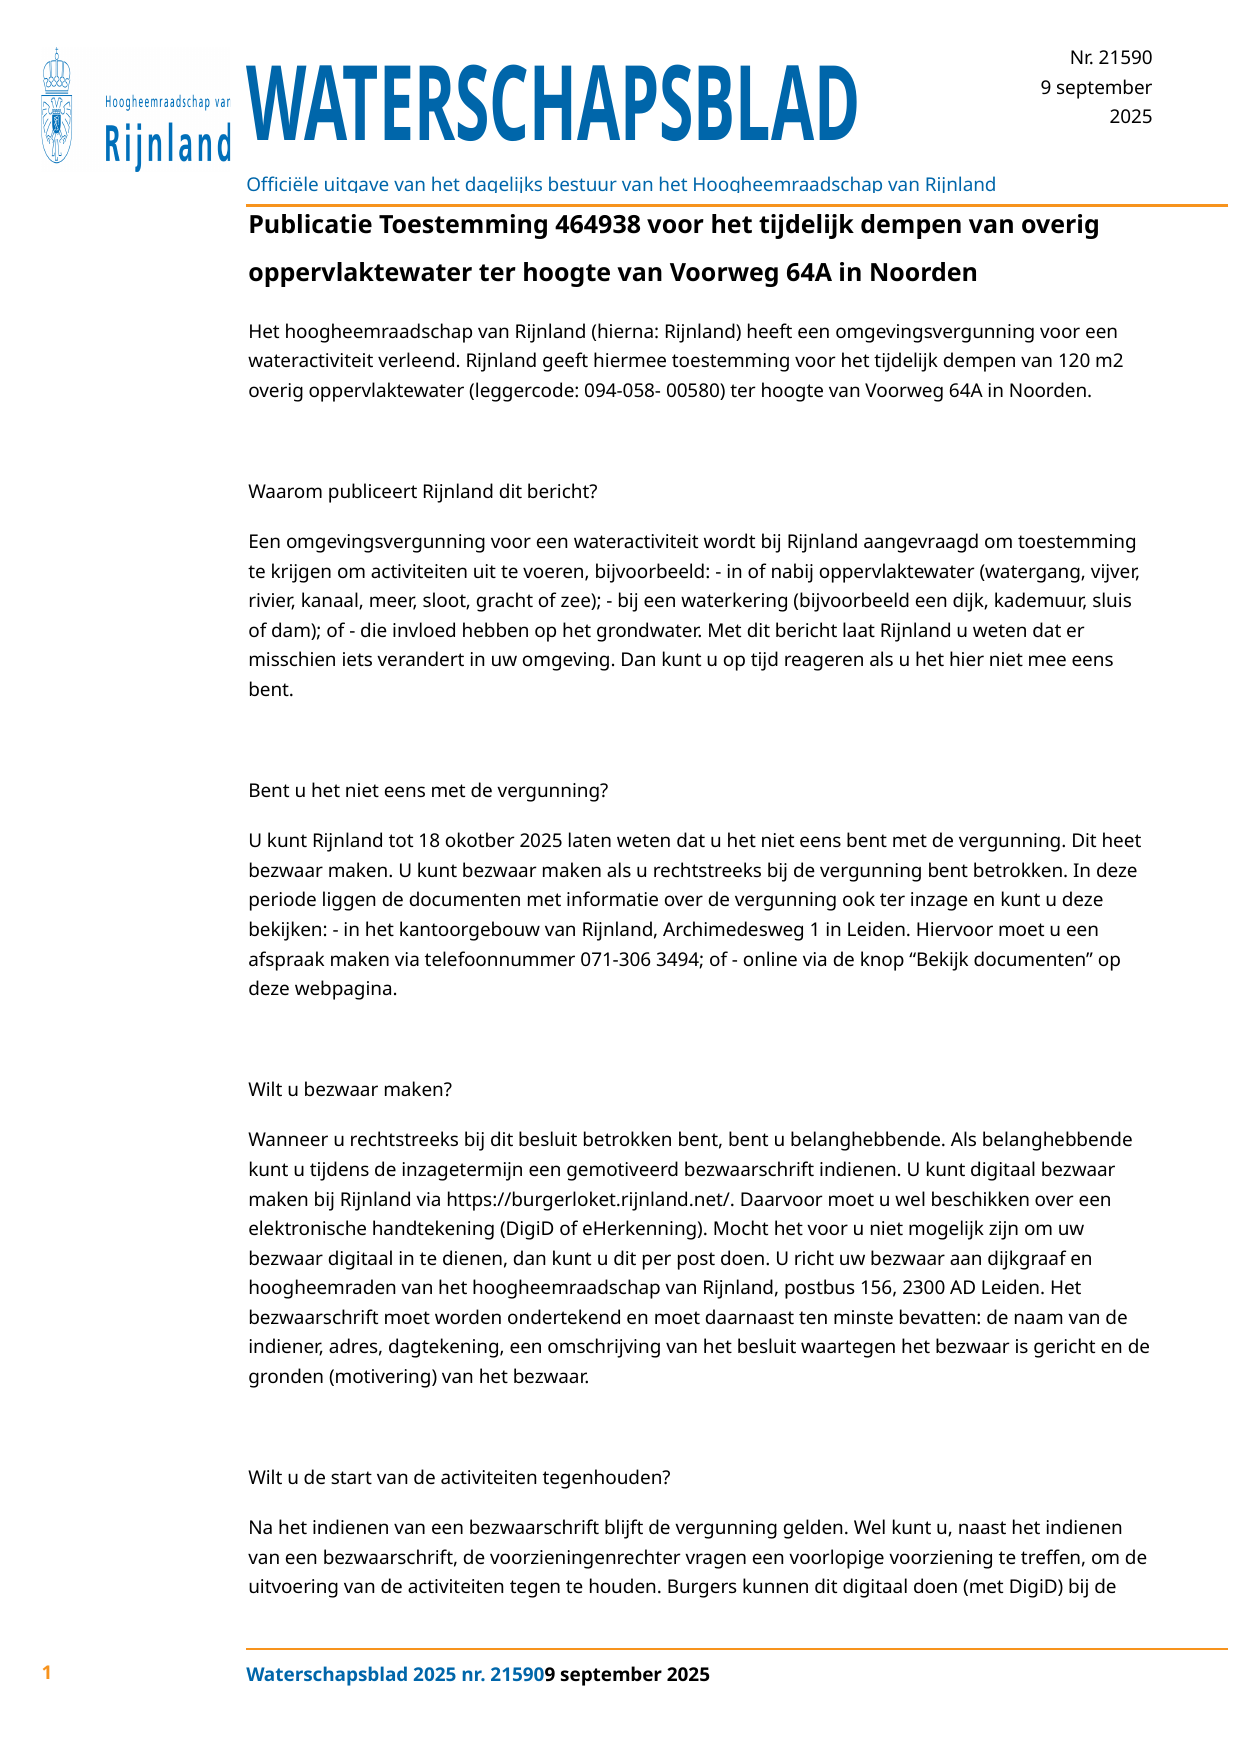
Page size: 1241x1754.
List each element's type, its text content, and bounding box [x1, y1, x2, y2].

text Publicatie Toestemming 464938 voor het tijdelijk dempen van overig oppervlaktewater ter hoogte van Voorweg 64A in Noorden [248, 207, 1152, 288]
picture [41, 47, 231, 172]
text Na het indienen van een bezwaarschrift blijft de vergunning gelden. Wel kunt u, naast het indienen van een bezwaarschrift, de voorzieningenrechter vragen een voorlopige voorziening te treffen, om de uitvoering van de activiteiten tegen te houden. Burgers kunnen dit digitaal doen (met DigiD) bij de [248, 1514, 1152, 1599]
text Het hoogheemraadschap van Rijnland (hierna: Rijnland) heeft een omgevingsvergunning voor een wateractiviteit verleend. Rijnland geeft hiermee toestemming voor het tijdelijk dempen van 120 m2 overig oppervlaktewater (leggercode: 094-058- 00580) ter hoogte van Voorweg 64A in Noorden. [248, 318, 1152, 403]
text Wilt u de start van de activiteiten tegenhouden? [248, 1464, 1152, 1490]
text Wanneer u rechtstreeks bij dit besluit betrokken bent, bent u belanghebbende. Als belanghebbende kunt u tijdens de inzagetermijn een gemotiveerd bezwaarschrift indienen. U kunt digitaal bezwaar maken bij Rijnland via https://burgerloket.rijnland.net/. Daarvoor moet u wel beschikken over een elektronische handtekening (DigiD of eHerkenning). Mocht het voor u niet mogelijk zijn om uw bezwaar digitaal in te dienen, dan kunt u dit per post doen. U richt uw bezwaar aan dijkgraaf en hoogheemraden van het hoogheemraadschap van Rijnland, postbus 156, 2300 AD Leiden. Het bezwaarschrift moet worden ondertekend en moet daarnaast ten minste bevatten: de naam van de indiener, adres, dagtekening, een omschrijving van het besluit waartegen het bezwaar is gericht en de gronden (motivering) van het bezwaar. [248, 1127, 1152, 1389]
text U kunt Rijnland tot 18 okotber 2025 laten weten dat u het niet eens bent met de vergunning. Dit heet bezwaar maken. U kunt bezwaar maken als u rechtstreeks bij de vergunning bent betrokken. In deze periode liggen de documenten met informatie over de vergunning ook ter inzage en kunt u deze bekijken: - in het kantoorgebouw van Rijnland, Archimedesweg 1 in Leiden. Hiervoor moet u een afspraak maken via telefoonnummer 071-306 3494; of - online via de knop “Bekijk documenten” op deze webpagina. [248, 827, 1152, 1001]
text Een omgevingsvergunning voor een wateractiviteit wordt bij Rijnland aangevraagd om toestemming te krijgen om activiteiten uit te voeren, bijvoorbeeld: - in of nabij oppervlaktewater (watergang, vijver, rivier, kanaal, meer, sloot, gracht of zee); - bij een waterkering (bijvoorbeeld een dijk, kademuur, sluis of dam); of - die invloed hebben op het grondwater. Met dit bericht laat Rijnland u weten dat er misschien iets verandert in uw omgeving. Dan kunt u op tijd reageren als u het hier niet mee eens bent. [248, 528, 1152, 702]
text Bent u het niet eens met de vergunning? [248, 777, 1152, 803]
text Waarom publiceert Rijnland dit bericht? [248, 478, 1152, 504]
text Wilt u bezwaar maken? [248, 1076, 1152, 1102]
